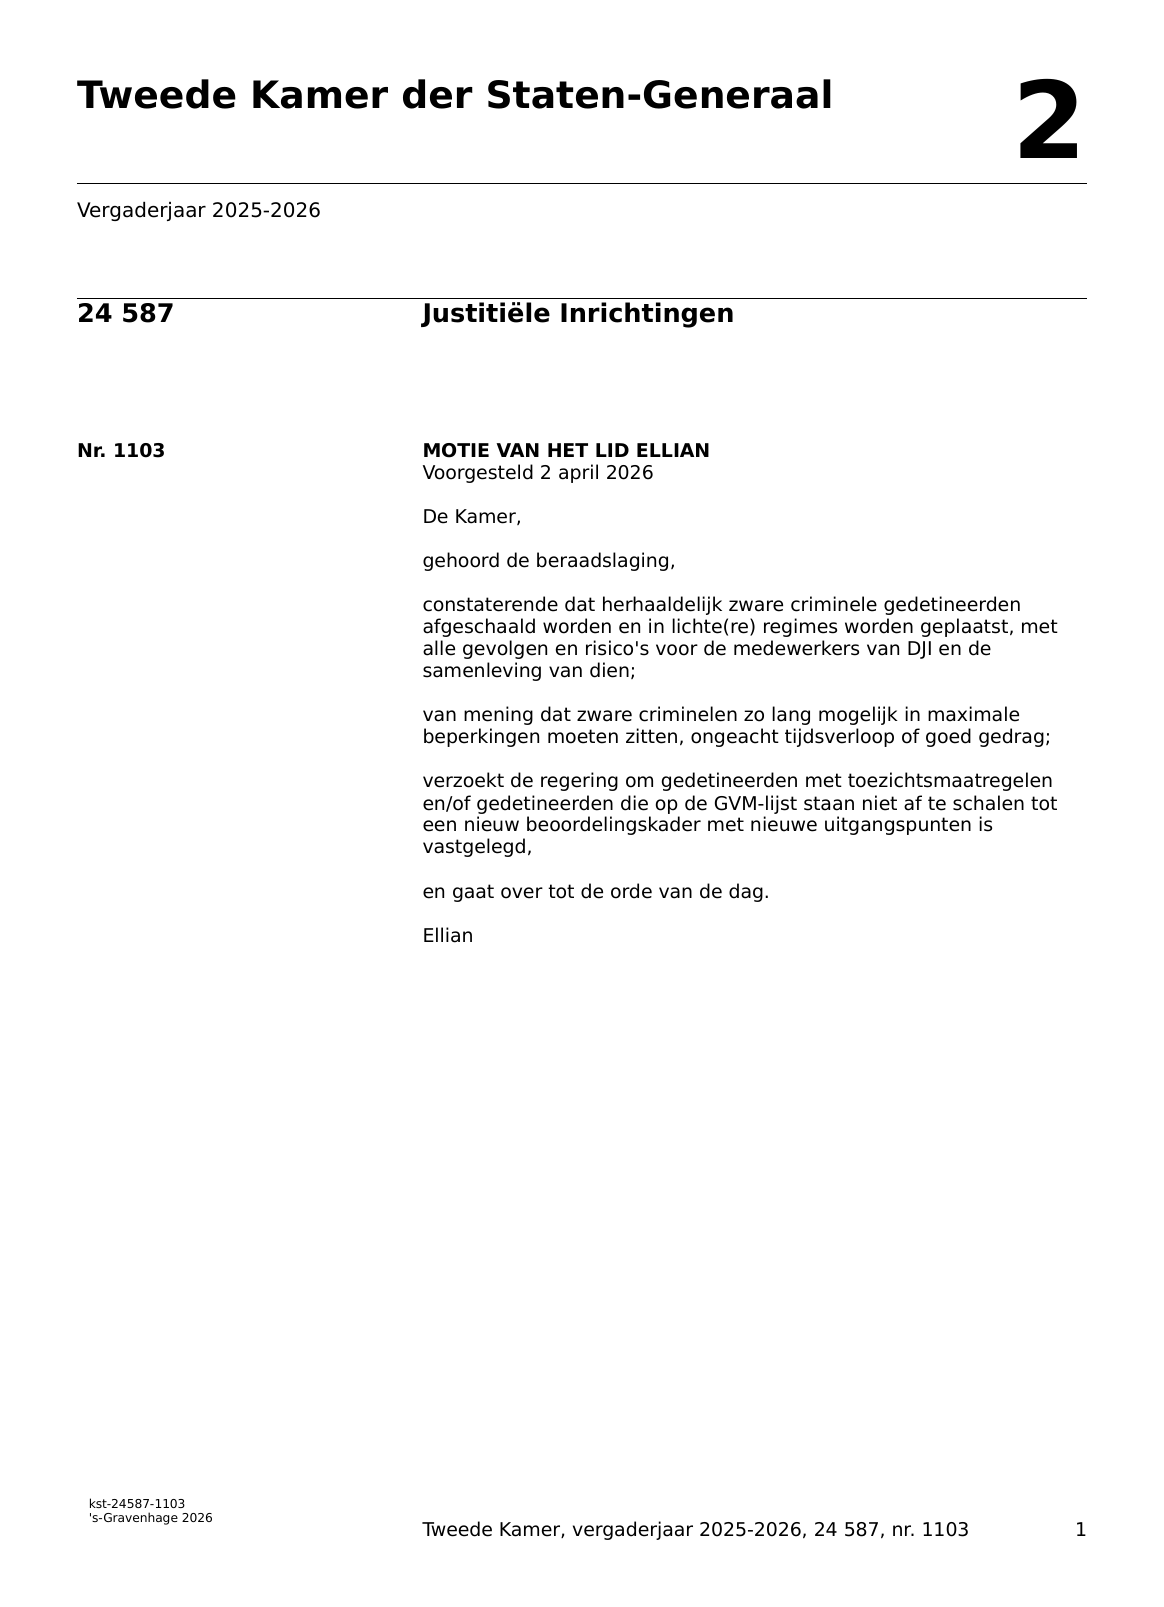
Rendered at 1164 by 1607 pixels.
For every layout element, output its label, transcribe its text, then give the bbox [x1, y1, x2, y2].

text kst-24587-1103 [88, 1497, 323, 1511]
text van mening dat zware criminelen zo lang mogelijk in maximale beperkingen moeten zitten, ongeacht tijdsverloop of goed gedrag; [422, 704, 1087, 748]
text gehoord de beraadslaging, [422, 550, 1087, 572]
subtitle Nr. 1103 MOTIE VAN HET LID ELLIAN [77, 440, 1087, 462]
table_cell Vergaderjaar 2025-2026 [77, 184, 1087, 298]
text verzoekt de regering om gedetineerden met toezichtsmaatregelen en/of gedetineerden die op de GVM-lijst staan niet af te schalen tot een nieuw beoordelingskader met nieuwe uitgangspunten is vastgelegd, [422, 770, 1087, 858]
table_header 2 [886, 59, 1087, 183]
text constaterende dat herhaaldelijk zware criminele gedetineerden afgeschaald worden en in lichte(re) regimes worden geplaatst, met alle gevolgen en risico's voor de medewerkers van DJI en de samenleving van dien; [422, 594, 1087, 682]
subtitle 24 587 Justitiële Inrichtingen [77, 299, 1087, 329]
text en gaat over tot de orde van de dag. [422, 881, 1087, 902]
text Voorgesteld 2 april 2026 [422, 462, 1087, 484]
text De Kamer, [422, 506, 1087, 528]
text Ellian [422, 925, 1087, 947]
table_header Tweede Kamer der Staten-Generaal [77, 59, 886, 183]
text 's-Gravenhage 2026 [88, 1511, 323, 1525]
